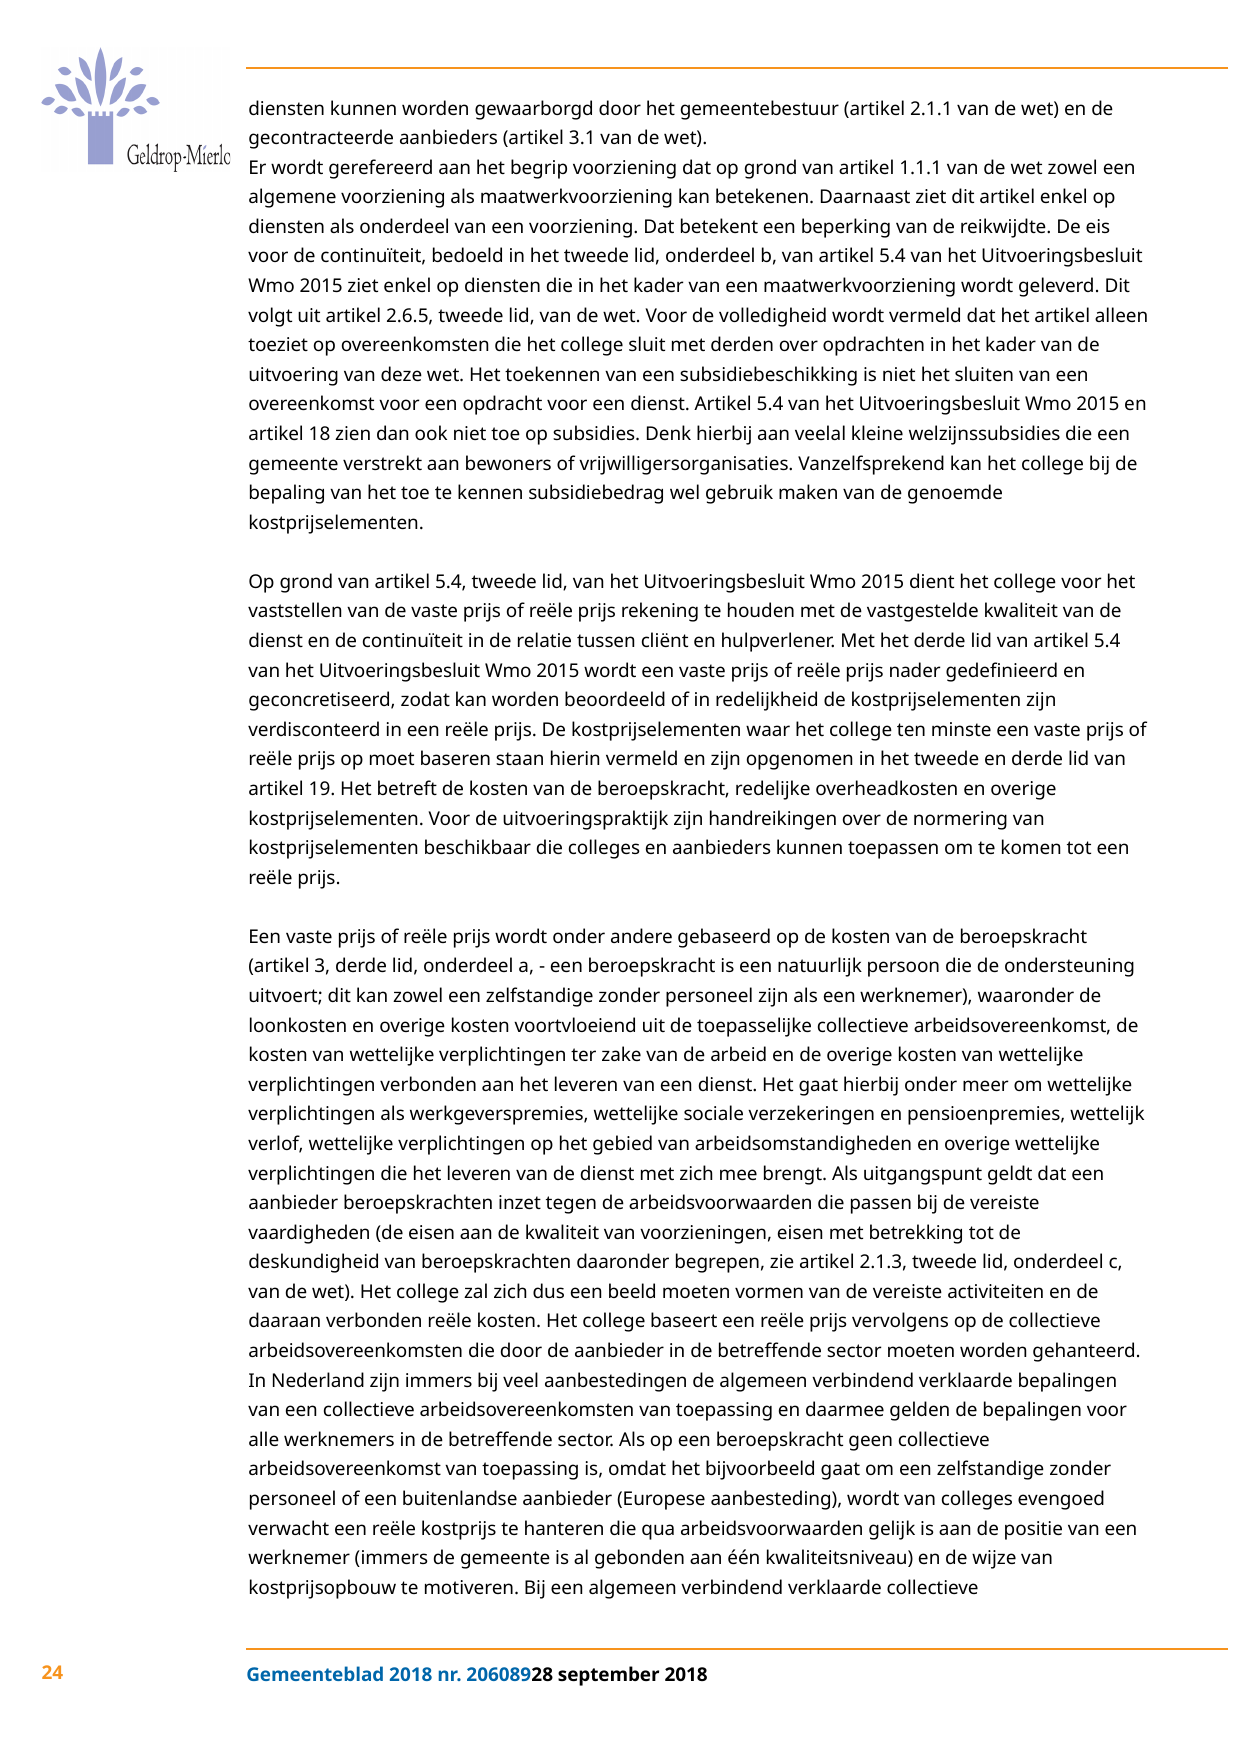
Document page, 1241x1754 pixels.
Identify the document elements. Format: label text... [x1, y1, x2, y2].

text Er wordt gerefereerd aan het begrip voorziening dat op grond van artikel 1.1.1 van de wet zowel een algemene voorziening als maatwerkvoorziening kan betekenen. Daarnaast ziet dit artikel enkel op diensten als onderdeel van een voorziening. Dat betekent een beperking van de reikwijdte. De eis voor de continuïteit, bedoeld in het tweede lid, onderdeel b, van artikel 5.4 van het Uitvoeringsbesluit Wmo 2015 ziet enkel op diensten die in het kader van een maatwerkvoorziening wordt geleverd. Dit volgt uit artikel 2.6.5, tweede lid, van de wet. Voor de volledigheid wordt vermeld dat het artikel alleen toeziet op overeenkomsten die het college sluit met derden over opdrachten in het kader van de uitvoering van deze wet. Het toekennen van een subsidiebeschikking is niet het sluiten van een overeenkomst voor een opdracht voor een dienst. Artikel 5.4 van het Uitvoeringsbesluit Wmo 2015 en artikel 18 zien dan ook niet toe op subsidies. Denk hierbij aan veelal kleine welzijnssubsidies die een gemeente verstrekt aan bewoners of vrijwilligersorganisaties. Vanzelfsprekend kan het college bij de bepaling van het toe te kennen subsidiebedrag wel gebruik maken van de genoemde kostprijselementen. [248, 154, 1152, 535]
text Een vaste prijs of reële prijs wordt onder andere gebaseerd op de kosten van de beroepskracht (artikel 3, derde lid, onderdeel a, - een beroepskracht is een natuurlijk persoon die de ondersteuning uitvoert; dit kan zowel een zelfstandige zonder personeel zijn als een werknemer), waaronder de loonkosten en overige kosten voortvloeiend uit de toepasselijke collectieve arbeidsovereenkomst, de kosten van wettelijke verplichtingen ter zake van de arbeid en de overige kosten van wettelijke verplichtingen verbonden aan het leveren van een dienst. Het gaat hierbij onder meer om wettelijke verplichtingen als werkgeverspremies, wettelijke sociale verzekeringen en pensioenpremies, wettelijk verlof, wettelijke verplichtingen op het gebied van arbeidsomstandigheden en overige wettelijke verplichtingen die het leveren van de dienst met zich mee brengt. Als uitgangspunt geldt dat een aanbieder beroepskrachten inzet tegen de arbeidsvoorwaarden die passen bij de vereiste vaardigheden (de eisen aan de kwaliteit van voorzieningen, eisen met betrekking tot de deskundigheid van beroepskrachten daaronder begrepen, zie artikel 2.1.3, tweede lid, onderdeel c, van de wet). Het college zal zich dus een beeld moeten vormen van de vereiste activiteiten en de daaraan verbonden reële kosten. Het college baseert een reële prijs vervolgens op de collectieve arbeidsovereenkomsten die door de aanbieder in de betreffende sector moeten worden gehanteerd. In Nederland zijn immers bij veel aanbestedingen de algemeen verbindend verklaarde bepalingen van een collectieve arbeidsovereenkomsten van toepassing en daarmee gelden de bepalingen voor alle werknemers in de betreffende sector. Als op een beroepskracht geen collectieve arbeidsovereenkomst van toepassing is, omdat het bijvoorbeeld gaat om een zelfstandige zonder personeel of een buitenlandse aanbieder (Europese aanbesteding), wordt van colleges evengoed verwacht een reële kostprijs te hanteren die qua arbeidsvoorwaarden gelijk is aan de positie van een werknemer (immers de gemeente is al gebonden aan één kwaliteitsniveau) en de wijze van kostprijsopbouw te motiveren. Bij een algemeen verbindend verklaarde collectieve [248, 923, 1152, 1600]
text diensten kunnen worden gewaarborgd door het gemeentebestuur (artikel 2.1.1 van de wet) en de gecontracteerde aanbieders (artikel 3.1 van de wet). [248, 95, 1152, 150]
text Op grond van artikel 5.4, tweede lid, van het Uitvoeringsbesluit Wmo 2015 dient het college voor het vaststellen van de vaste prijs of reële prijs rekening te houden met de vastgestelde kwaliteit van de dienst en de continuïteit in de relatie tussen cliënt en hulpverlener. Met het derde lid van artikel 5.4 van het Uitvoeringsbesluit Wmo 2015 wordt een vaste prijs of reële prijs nader gedefinieerd en geconcretiseerd, zodat kan worden beoordeeld of in redelijkheid de kostprijselementen zijn verdisconteerd in een reële prijs. De kostprijselementen waar het college ten minste een vaste prijs of reële prijs op moet baseren staan hierin vermeld en zijn opgenomen in het tweede en derde lid van artikel 19. Het betreft de kosten van de beroepskracht, redelijke overheadkosten en overige kostprijselementen. Voor de uitvoeringspraktijk zijn handreikingen over de normering van kostprijselementen beschikbaar die colleges en aanbieders kunnen toepassen om te komen tot een reële prijs. [248, 568, 1152, 890]
picture [41, 47, 231, 172]
